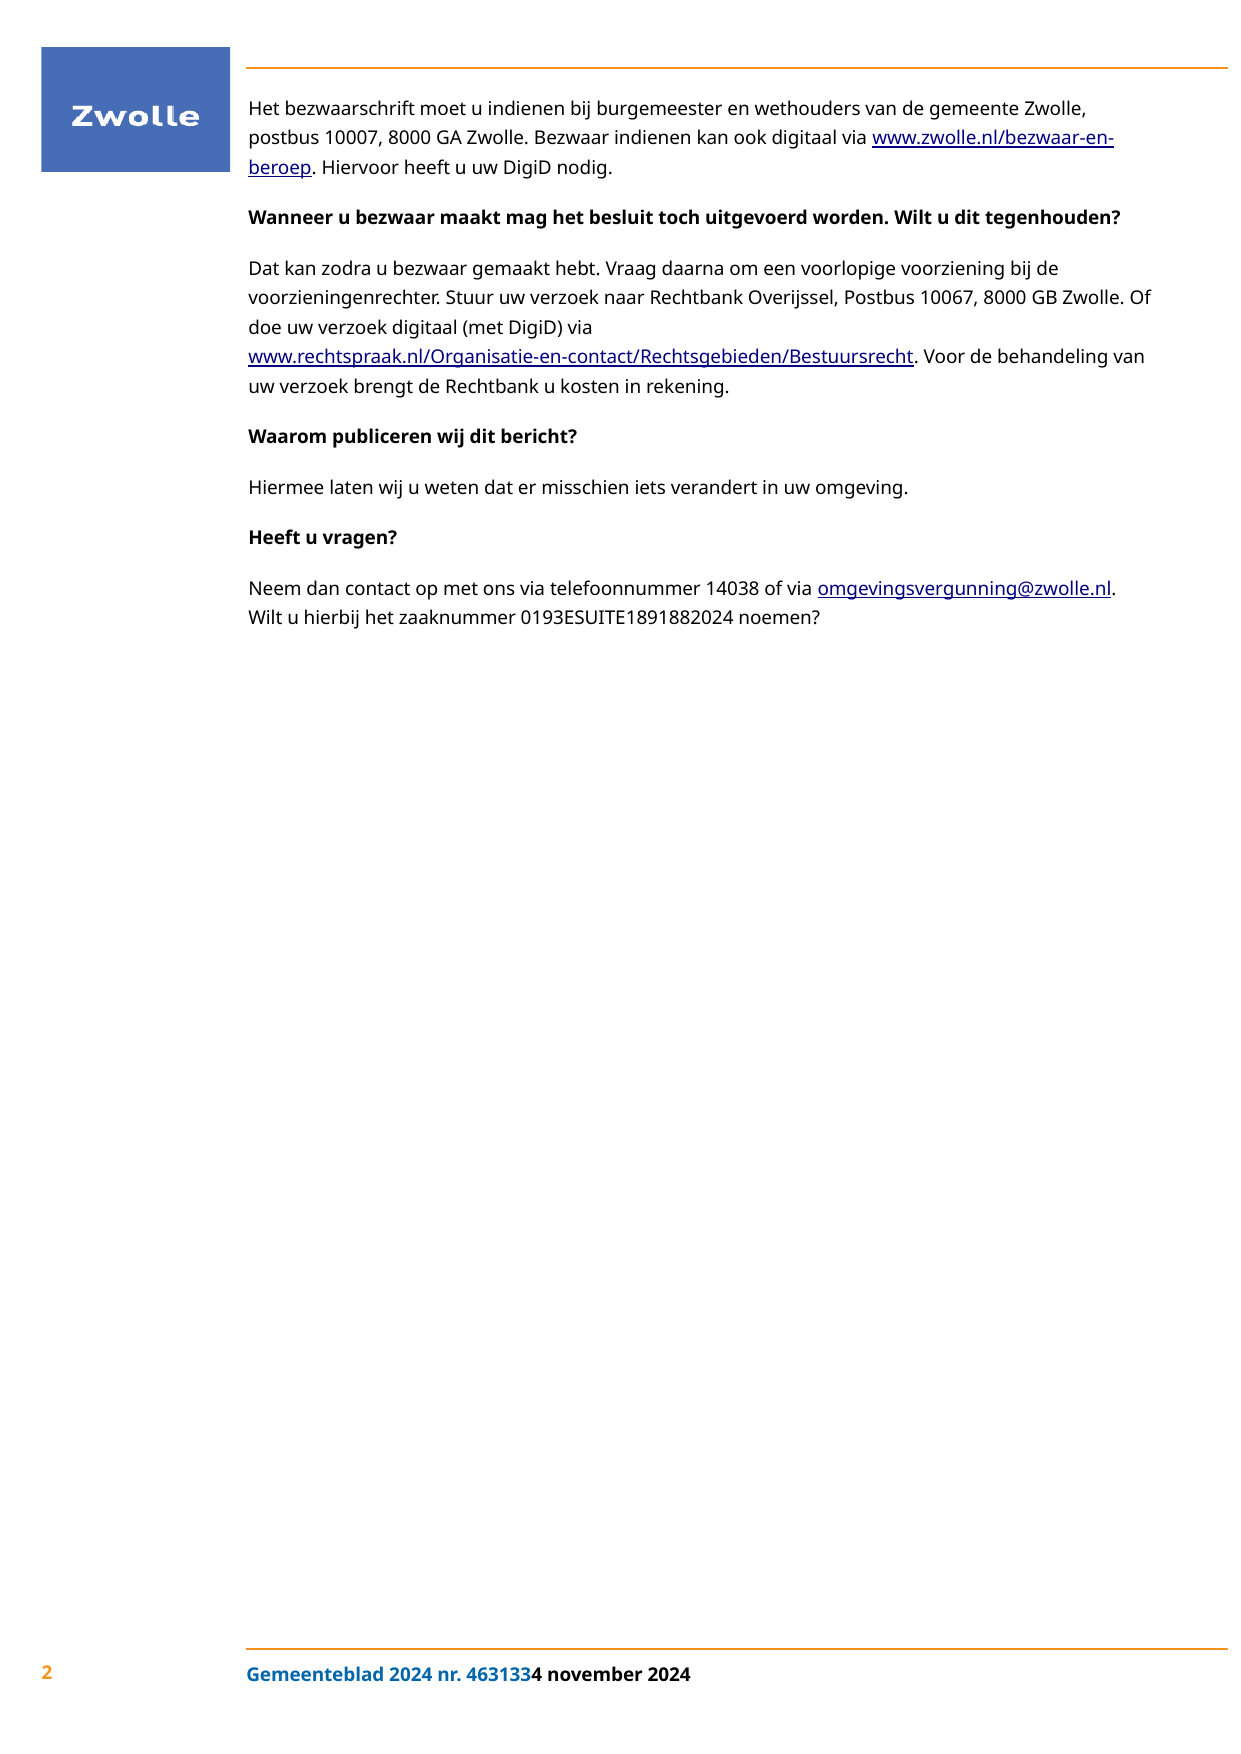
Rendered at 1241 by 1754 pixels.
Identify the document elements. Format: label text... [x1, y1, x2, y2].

text Hiermee laten wij u weten dat er misschien iets verandert in uw omgeving. [248, 474, 1152, 500]
text Dat kan zodra u bezwaar gemaakt hebt. Vraag daarna om een voorlopige voorziening bij de voorzieningenrechter. Stuur uw verzoek naar Rechtbank Overijssel, Postbus 10067, 8000 GB Zwolle. Of doe uw verzoek digitaal (met DigiD) via www.rechtspraak.nl/Organisatie-en-contact/Rechtsgebieden/Bestuursrecht. Voor de behandeling van uw verzoek brengt de Rechtbank u kosten in rekening. [248, 255, 1152, 399]
picture [41, 47, 231, 172]
text Neem dan contact op met ons via telefoonnummer 14038 of via omgevingsvergunning@zwolle.nl. Wilt u hierbij het zaaknummer 0193ESUITE1891882024 noemen? [248, 575, 1152, 630]
text Wanneer u bezwaar maakt mag het besluit toch uitgevoerd worden. Wilt u dit tegenhouden? [248, 204, 1152, 230]
text Het bezwaarschrift moet u indienen bij burgemeester en wethouders van de gemeente Zwolle, postbus 10007, 8000 GA Zwolle. Bezwaar indienen kan ook digitaal via www.zwolle.nl/bezwaar-en-beroep. Hiervoor heeft u uw DigiD nodig. [248, 95, 1152, 180]
text Heeft u vragen? [248, 524, 1152, 550]
text Waarom publiceren wij dit bericht? [248, 423, 1152, 449]
